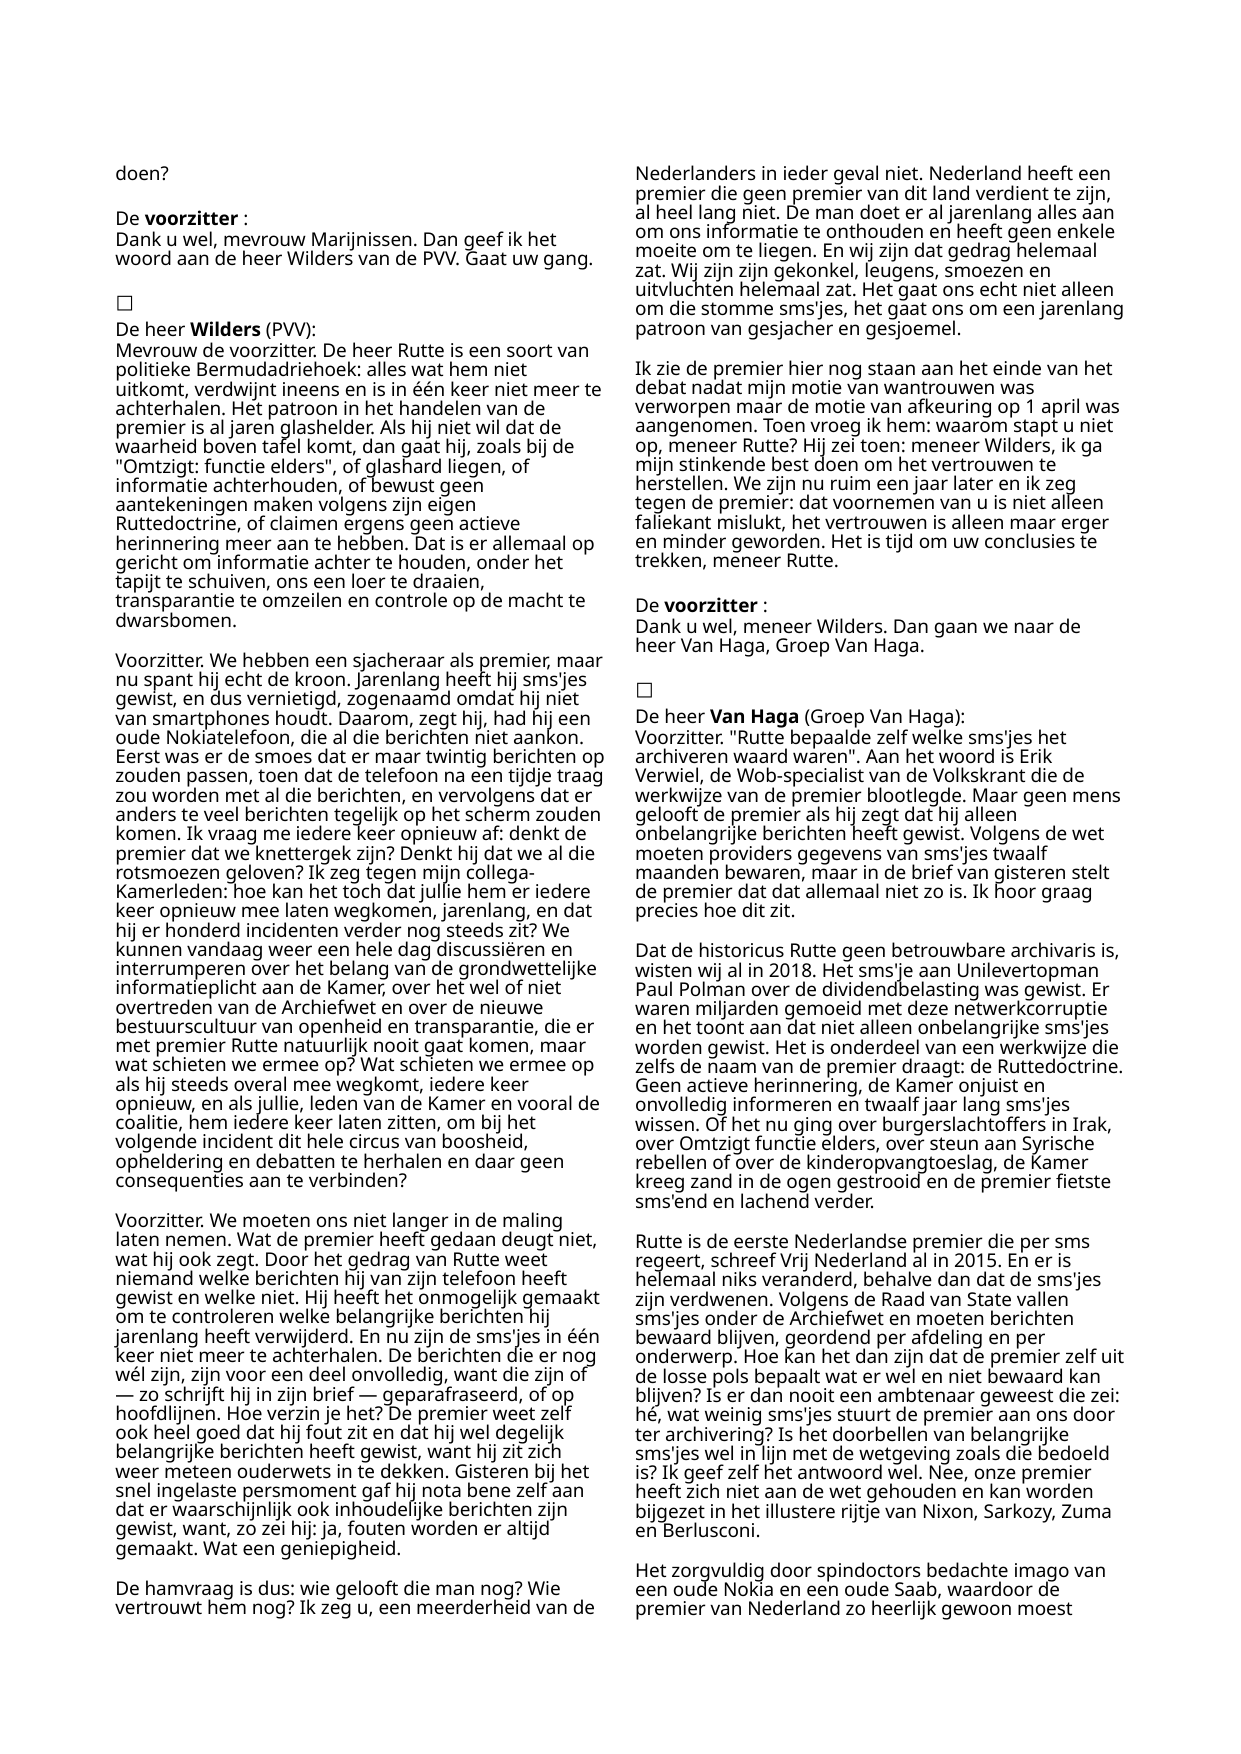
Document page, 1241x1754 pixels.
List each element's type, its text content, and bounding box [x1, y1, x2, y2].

text ⬜ [115, 291, 605, 316]
text doen? [115, 165, 605, 184]
text De hamvraag is dus: wie gelooft die man nog? Wie vertrouwt hem nog? Ik zeg u, een meerderheid van de [115, 1580, 605, 1618]
text De voorzitter : [635, 592, 1125, 618]
text Dat de historicus Rutte geen betrouwbare archivaris is, wisten wij al in 2018. Het sms'je aan Unilevertopman Paul Polman over de dividendbelasting was gewist. Er waren miljarden gemoeid met deze netwerkcorruptie en het toont aan dat niet alleen onbelangrijke sms'jes worden gewist. Het is onderdeel van een werkwijze die zelfs de naam van de premier draagt: de Ruttedoctrine. Geen actieve herinnering, de Kamer onjuist en onvolledig informeren en twaalf jaar lang sms'jes wissen. Of het nu ging over burgerslachtoffers in Irak, over Omtzigt functie elders, over steun aan Syrische rebellen of over de kinderopvangtoeslag, de Kamer kreeg zand in de ogen gestrooid en de premier fietste sms'end en lachend verder. [635, 942, 1125, 1212]
text De voorzitter : [115, 205, 605, 231]
text Dank u wel, meneer Wilders. Dan gaan we naar de heer Van Haga, Groep Van Haga. [635, 618, 1125, 657]
text ⬜ [635, 677, 1125, 703]
text Voorzitter. We moeten ons niet langer in de maling laten nemen. Wat de premier heeft gedaan deugt niet, wat hij ook zegt. Door het gedrag van Rutte weet niemand welke berichten hij van zijn telefoon heeft gewist en welke niet. Hij heeft het onmogelijk gemaakt om te controleren welke belangrijke berichten hij jarenlang heeft verwijderd. En nu zijn de sms'jes in één keer niet meer te achterhalen. De berichten die er nog wél zijn, zijn voor een deel onvolledig, want die zijn of — zo schrijft hij in zijn brief — geparafraseerd, of op hoofdlijnen. Hoe verzin je het? De premier weet zelf ook heel goed dat hij fout zit en dat hij wel degelijk belangrijke berichten heeft gewist, want hij zit zich weer meteen ouderwets in te dekken. Gisteren bij het snel ingelaste persmoment gaf hij nota bene zelf aan dat er waarschijnlijk ook inhoudelijke berichten zijn gewist, want, zo zei hij: ja, fouten worden er altijd gemaakt. Wat een geniepigheid. [115, 1212, 605, 1559]
text Dank u wel, mevrouw Marijnissen. Dan geef ik het woord aan de heer Wilders van de PVV. Gaat uw gang. [115, 231, 605, 270]
text De heer Van Haga (Groep Van Haga): [635, 703, 1125, 729]
text Voorzitter. "Rutte bepaalde zelf welke sms'jes het archiveren waard waren". Aan het woord is Erik Verwiel, de Wob-specialist van de Volkskrant die de werkwijze van de premier blootlegde. Maar geen mens gelooft de premier als hij zegt dat hij alleen onbelangrijke berichten heeft gewist. Volgens de wet moeten providers gegevens van sms'jes twaalf maanden bewaren, maar in de brief van gisteren stelt de premier dat dat allemaal niet zo is. Ik hoor graag precies hoe dit zit. [635, 729, 1125, 922]
text Mevrouw de voorzitter. De heer Rutte is een soort van politieke Bermudadriehoek: alles wat hem niet uitkomt, verdwijnt ineens en is in één keer niet meer te achterhalen. Het patroon in het handelen van de premier is al jaren glashelder. Als hij niet wil dat de waarheid boven tafel komt, dan gaat hij, zoals bij de "Omtzigt: functie elders", of glashard liegen, of informatie achterhouden, of bewust geen aantekeningen maken volgens zijn eigen Ruttedoctrine, of claimen ergens geen actieve herinnering meer aan te hebben. Dat is er allemaal op gericht om informatie achter te houden, onder het tapijt te schuiven, ons een loer te draaien, transparantie te omzeilen en controle op de macht te dwarsbomen. [115, 342, 605, 631]
text Ik zie de premier hier nog staan aan het einde van het debat nadat mijn motie van wantrouwen was verworpen maar de motie van afkeuring op 1 april was aangenomen. Toen vroeg ik hem: waarom stapt u niet op, meneer Rutte? Hij zei toen: meneer Wilders, ik ga mijn stinkende best doen om het vertrouwen te herstellen. We zijn nu ruim een jaar later en ik zeg tegen de premier: dat voornemen van u is niet alleen faliekant mislukt, het vertrouwen is alleen maar erger en minder geworden. Het is tijd om uw conclusies te trekken, meneer Rutte. [635, 359, 1125, 571]
text Rutte is de eerste Nederlandse premier die per sms regeert, schreef Vrij Nederland al in 2015. En er is helemaal niks veranderd, behalve dan dat de sms'jes zijn verdwenen. Volgens de Raad van State vallen sms'jes onder de Archiefwet en moeten berichten bewaard blijven, geordend per afdeling en per onderwerp. Hoe kan het dan zijn dat de premier zelf uit de losse pols bepaalt wat er wel en niet bewaard kan blijven? Is er dan nooit een ambtenaar geweest die zei: hé, wat weinig sms'jes stuurt de premier aan ons door ter archivering? Is het doorbellen van belangrijke sms'jes wel in lijn met de wetgeving zoals die bedoeld is? Ik geef zelf het antwoord wel. Nee, onze premier heeft zich niet aan de wet gehouden en kan worden bijgezet in het illustere rijtje van Nixon, Sarkozy, Zuma en Berlusconi. [635, 1233, 1125, 1541]
text De heer Wilders (PVV): [115, 316, 605, 342]
text Het zorgvuldig door spindoctors bedachte imago van een oude Nokia en een oude Saab, waardoor de premier van Nederland zo heerlijk gewoon moest [635, 1562, 1125, 1620]
text Nederlanders in ieder geval niet. Nederland heeft een premier die geen premier van dit land verdient te zijn, al heel lang niet. De man doet er al jarenlang alles aan om ons informatie te onthouden en heeft geen enkele moeite om te liegen. En wij zijn dat gedrag helemaal zat. Wij zijn zijn gekonkel, leugens, smoezen en uitvluchten helemaal zat. Het gaat ons echt niet alleen om die stomme sms'jes, het gaat ons om een jarenlang patroon van gesjacher en gesjoemel. [635, 165, 1125, 339]
text Voorzitter. We hebben een sjacheraar als premier, maar nu spant hij echt de kroon. Jarenlang heeft hij sms'jes gewist, en dus vernietigd, zogenaamd omdat hij niet van smartphones houdt. Daarom, zegt hij, had hij een oude Nokiatelefoon, die al die berichten niet aankon. Eerst was er de smoes dat er maar twintig berichten op zouden passen, toen dat de telefoon na een tijdje traag zou worden met al die berichten, en vervolgens dat er anders te veel berichten tegelijk op het scherm zouden komen. Ik vraag me iedere keer opnieuw af: denkt de premier dat we knettergek zijn? Denkt hij dat we al die rotsmoezen geloven? Ik zeg tegen mijn collega-Kamerleden: hoe kan het toch dat jullie hem er iedere keer opnieuw mee laten wegkomen, jarenlang, en dat hij er honderd incidenten verder nog steeds zit? We kunnen vandaag weer een hele dag discussiëren en interrumperen over het belang van de grondwettelijke informatieplicht aan de Kamer, over het wel of niet overtreden van de Archiefwet en over de nieuwe bestuurscultuur van openheid en transparantie, die er met premier Rutte natuurlijk nooit gaat komen, maar wat schieten we ermee op? Wat schieten we ermee op als hij steeds overal mee wegkomt, iedere keer opnieuw, en als jullie, leden van de Kamer en vooral de coalitie, hem iedere keer laten zitten, om bij het volgende incident dit hele circus van boosheid, opheldering en debatten te herhalen en daar geen consequenties aan te verbinden? [115, 652, 605, 1191]
